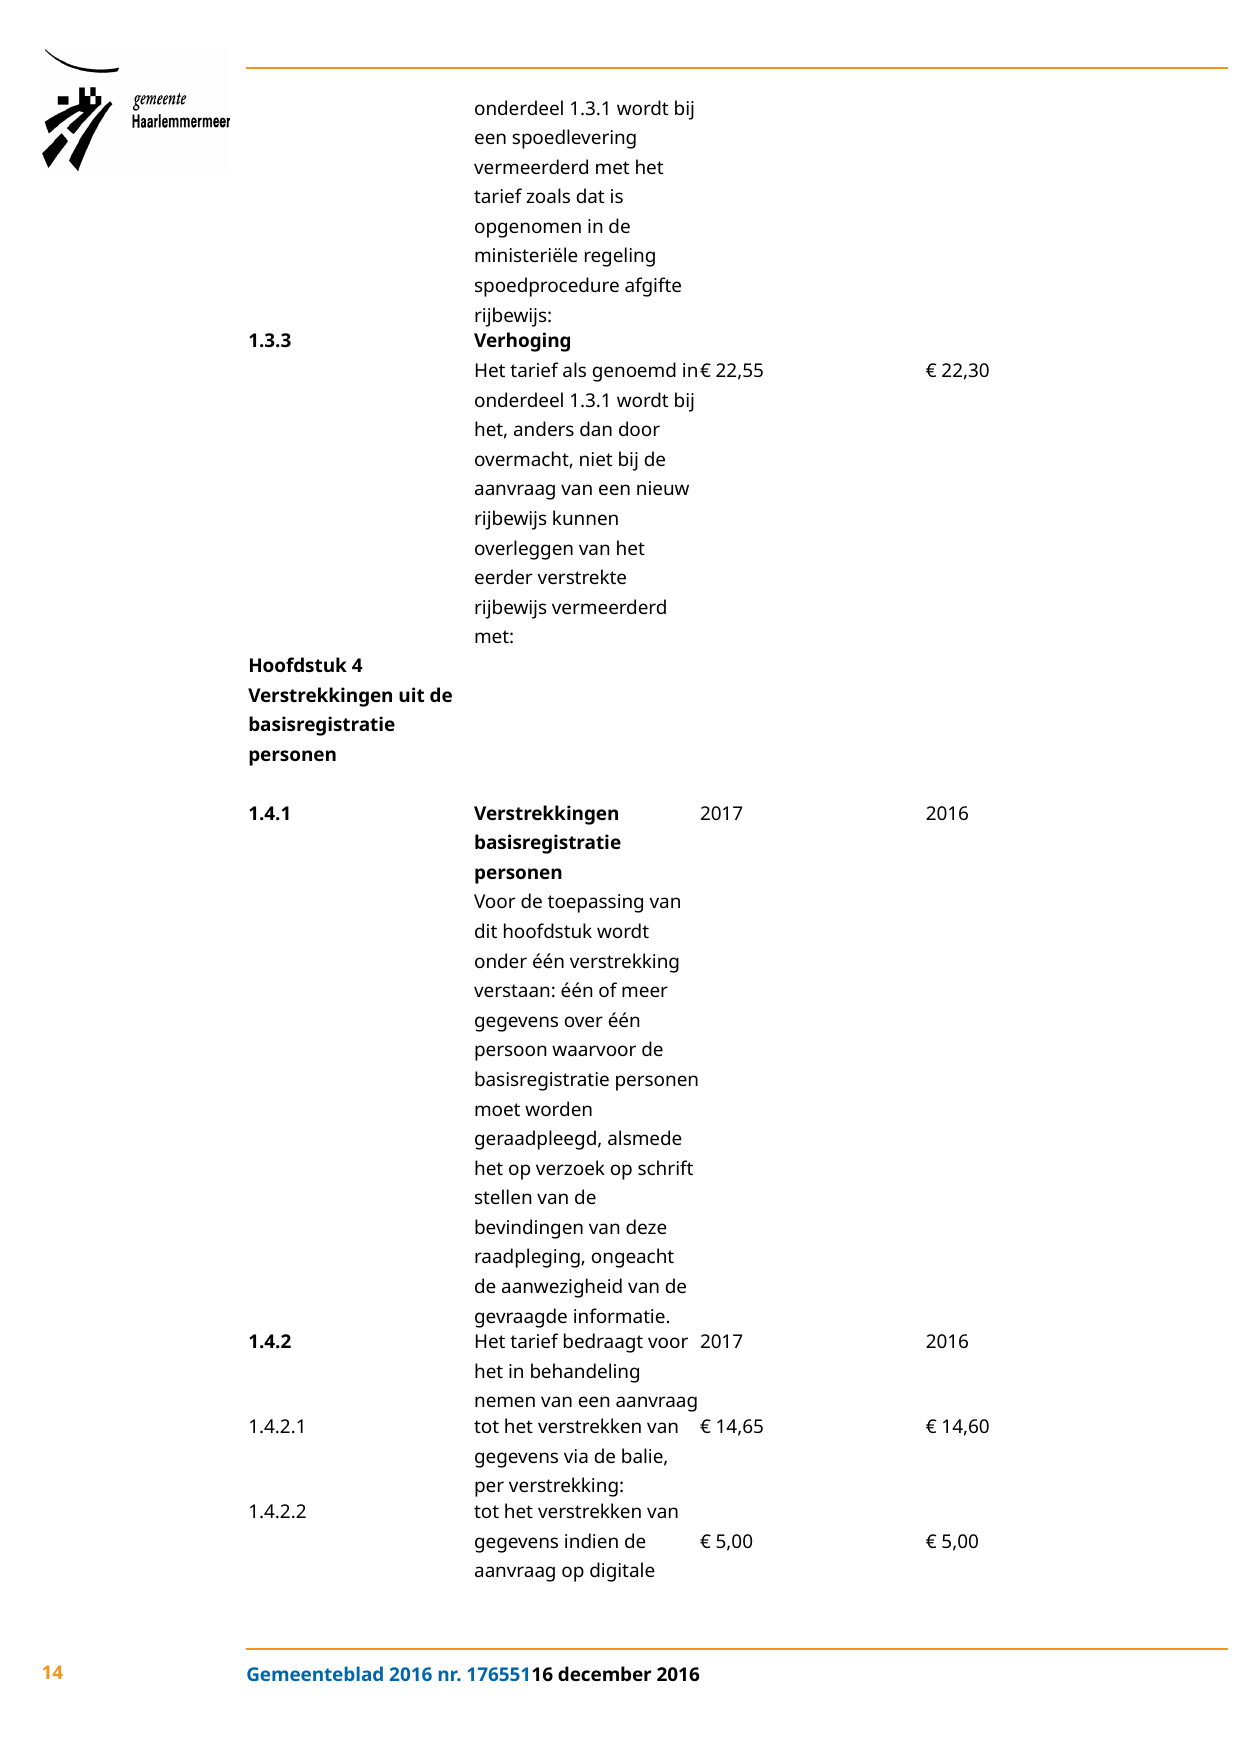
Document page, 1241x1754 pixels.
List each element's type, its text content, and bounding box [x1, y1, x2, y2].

table_header 2017 [700, 800, 926, 1328]
table_header Hoofdstuk 4 Verstrekkingen uit de basisregistratie personen [248, 653, 474, 797]
table_cell Het tarief bedraagt voor het in behandeling nemen van een aanvraag [474, 1329, 700, 1413]
table_header 1.4.1 [248, 800, 474, 1328]
table_cell onderdeel 1.3.1 wordt bij een spoedlevering vermeerderd met het tarief zoals dat is opgenomen in de ministeriële regeling spoedprocedure afgifte rijbewijs: [474, 95, 700, 328]
table_cell tot het verstrekken van gegevens via de balie, per verstrekking: [474, 1414, 700, 1498]
table_cell tot het verstrekken van gegevens indien de aanvraag op digitale [474, 1498, 700, 1583]
table_cell € 5,00 [926, 1498, 1152, 1583]
table_cell € 5,00 [700, 1498, 926, 1583]
table_cell [248, 95, 474, 328]
table_cell 1.4.2.2 [248, 1498, 474, 1583]
table_cell € 14,60 [926, 1414, 1152, 1498]
table_cell Verhoging Het tarief als genoemd in onderdeel 1.3.1 wordt bij het, anders dan door overmacht, niet bij de aanvraag van een nieuw rijbewijs kunnen overleggen van het eerder verstrekte rijbewijs vermeerderd met: [474, 328, 700, 649]
table_header Verstrekkingen basisregistratie personen Voor de toepassing van dit hoofdstuk wordt onder één verstrekking verstaan: één of meer gegevens over één persoon waarvoor de basisregistratie personen moet worden geraadpleegd, alsmede het op verzoek op schrift stellen van de bevindingen van deze raadpleging, ongeacht de aanwezigheid van de gevraagde informatie. [474, 800, 700, 1328]
table_cell [700, 95, 926, 328]
table_header [926, 653, 1152, 797]
table_cell 2017 [700, 1329, 926, 1413]
picture [41, 47, 231, 172]
table_header 2016 [926, 800, 1152, 1328]
table_cell 1.4.2.1 [248, 1414, 474, 1498]
table_cell € 22,30 [926, 328, 1152, 649]
table_header [700, 653, 926, 797]
table_cell 2016 [926, 1329, 1152, 1413]
table_cell € 22,55 [700, 328, 926, 649]
table_cell € 14,65 [700, 1414, 926, 1498]
table_header [474, 653, 700, 797]
table_cell 1.4.2 [248, 1329, 474, 1413]
table_cell [926, 95, 1152, 328]
table_cell 1.3.3 [248, 328, 474, 649]
